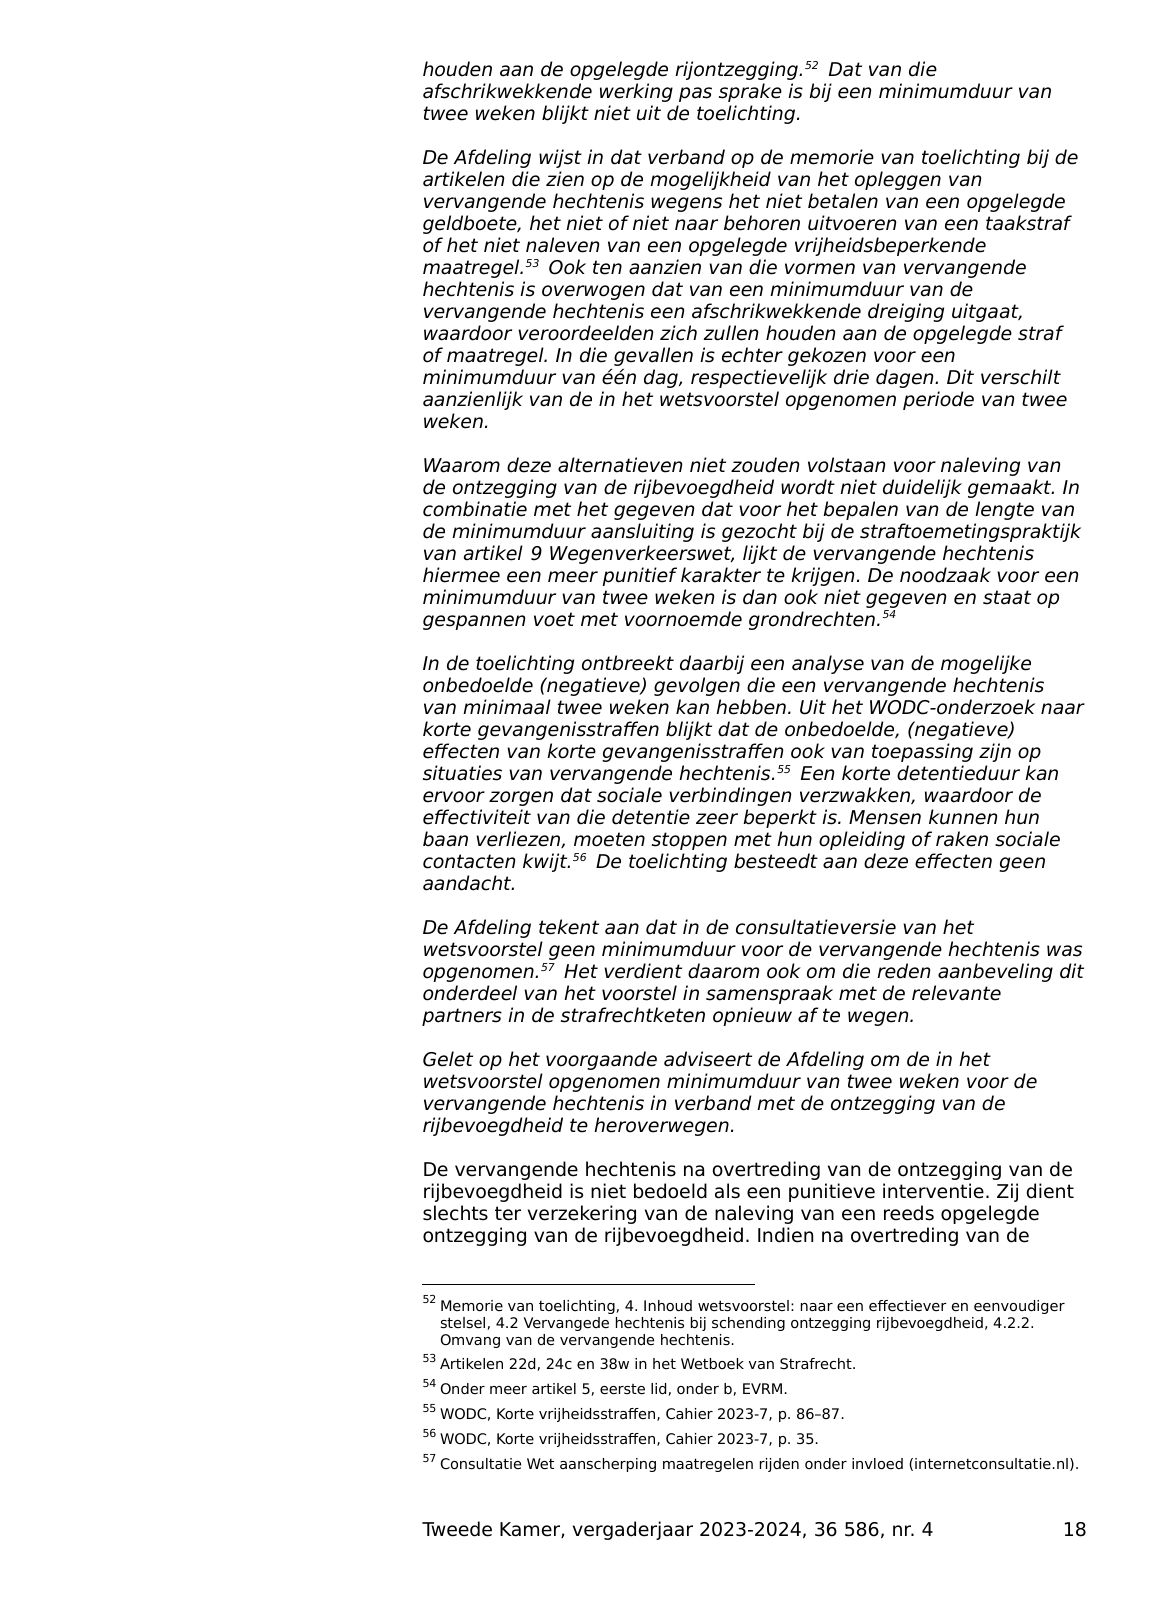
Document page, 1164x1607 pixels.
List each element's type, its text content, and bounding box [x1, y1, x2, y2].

text De Afdeling wijst in dat verband op de memorie van toelichting bij de artikelen die zien op de mogelijkheid van het opleggen van vervangende hechtenis wegens het niet betalen van een opgelegde geldboete, het niet of niet naar behoren uitvoeren van een taakstraf of het niet naleven van een opgelegde vrijheidsbeperkende maatregel. Ook ten aanzien van die vormen van vervangende hechtenis is overwogen dat van een minimumduur van de vervangende hechtenis een afschrikwekkende dreiging uitgaat, waardoor veroordeelden zich zullen houden aan de opgelegde straf of maatregel. In die gevallen is echter gekozen voor een minimumduur van één dag, respectievelijk drie dagen. Dit verschilt aanzienlijk van de in het wetsvoorstel opgenomen periode van twee weken. [422, 147, 1087, 433]
text Gelet op het voorgaande adviseert de Afdeling om de in het wetsvoorstel opgenomen minimumduur van twee weken voor de vervangende hechtenis in verband met de ontzegging van de rijbevoegdheid te heroverwegen. [422, 1049, 1087, 1137]
text houden aan de opgelegde rijontzegging. Dat van die afschrikwekkende werking pas sprake is bij een minimumduur van twee weken blijkt niet uit de toelichting. [422, 59, 1087, 125]
text De Afdeling tekent aan dat in de consultatieversie van het wetsvoorstel geen minimumduur voor de vervangende hechtenis was opgenomen. Het verdient daarom ook om die reden aanbeveling dit onderdeel van het voorstel in samenspraak met de relevante partners in de strafrechtketen opnieuw af te wegen. [422, 917, 1087, 1027]
text Artikelen 22d, 24c en 38w in het Wetboek van Strafrecht. [422, 1352, 1087, 1374]
text De vervangende hechtenis na overtreding van de ontzegging van de rijbevoegdheid is niet bedoeld als een punitieve interventie. Zij dient slechts ter verzekering van de naleving van een reeds opgelegde ontzegging van de rijbevoegdheid. Indien na overtreding van de [422, 1159, 1087, 1247]
text In de toelichting ontbreekt daarbij een analyse van de mogelijke onbedoelde (negatieve) gevolgen die een vervangende hechtenis van minimaal twee weken kan hebben. Uit het WODC-onderzoek naar korte gevangenisstraffen blijkt dat de onbedoelde, (negatieve) effecten van korte gevangenisstraffen ook van toepassing zijn op situaties van vervangende hechtenis. Een korte detentieduur kan ervoor zorgen dat sociale verbindingen verzwakken, waardoor de effectiviteit van die detentie zeer beperkt is. Mensen kunnen hun baan verliezen, moeten stoppen met hun opleiding of raken sociale contacten kwijt. De toelichting besteedt aan deze effecten geen aandacht. [422, 653, 1087, 895]
text Waarom deze alternatieven niet zouden volstaan voor naleving van de ontzegging van de rijbevoegdheid wordt niet duidelijk gemaakt. In combinatie met het gegeven dat voor het bepalen van de lengte van de minimumduur aansluiting is gezocht bij de straftoemetingspraktijk van artikel 9 Wegenverkeerswet, lijkt de vervangende hechtenis hiermee een meer punitief karakter te krijgen. De noodzaak voor een minimumduur van twee weken is dan ook niet gegeven en staat op gespannen voet met voornoemde grondrechten. [422, 455, 1087, 631]
text Memorie van toelichting, 4. Inhoud wetsvoorstel: naar een effectiever en eenvoudiger stelsel, 4.2 Vervangede hechtenis bij schending ontzegging rijbevoegdheid, 4.2.2. Omvang van de vervangende hechtenis. [422, 1293, 1087, 1349]
text Onder meer artikel 5, eerste lid, onder b, EVRM. [422, 1377, 1087, 1399]
text Consultatie Wet aanscherping maatregelen rijden onder invloed (internetconsultatie.nl). [422, 1452, 1087, 1474]
text WODC, Korte vrijheidsstraffen, Cahier 2023-7, p. 35. [422, 1427, 1087, 1449]
text WODC, Korte vrijheidsstraffen, Cahier 2023-7, p. 86–87. [422, 1402, 1087, 1424]
